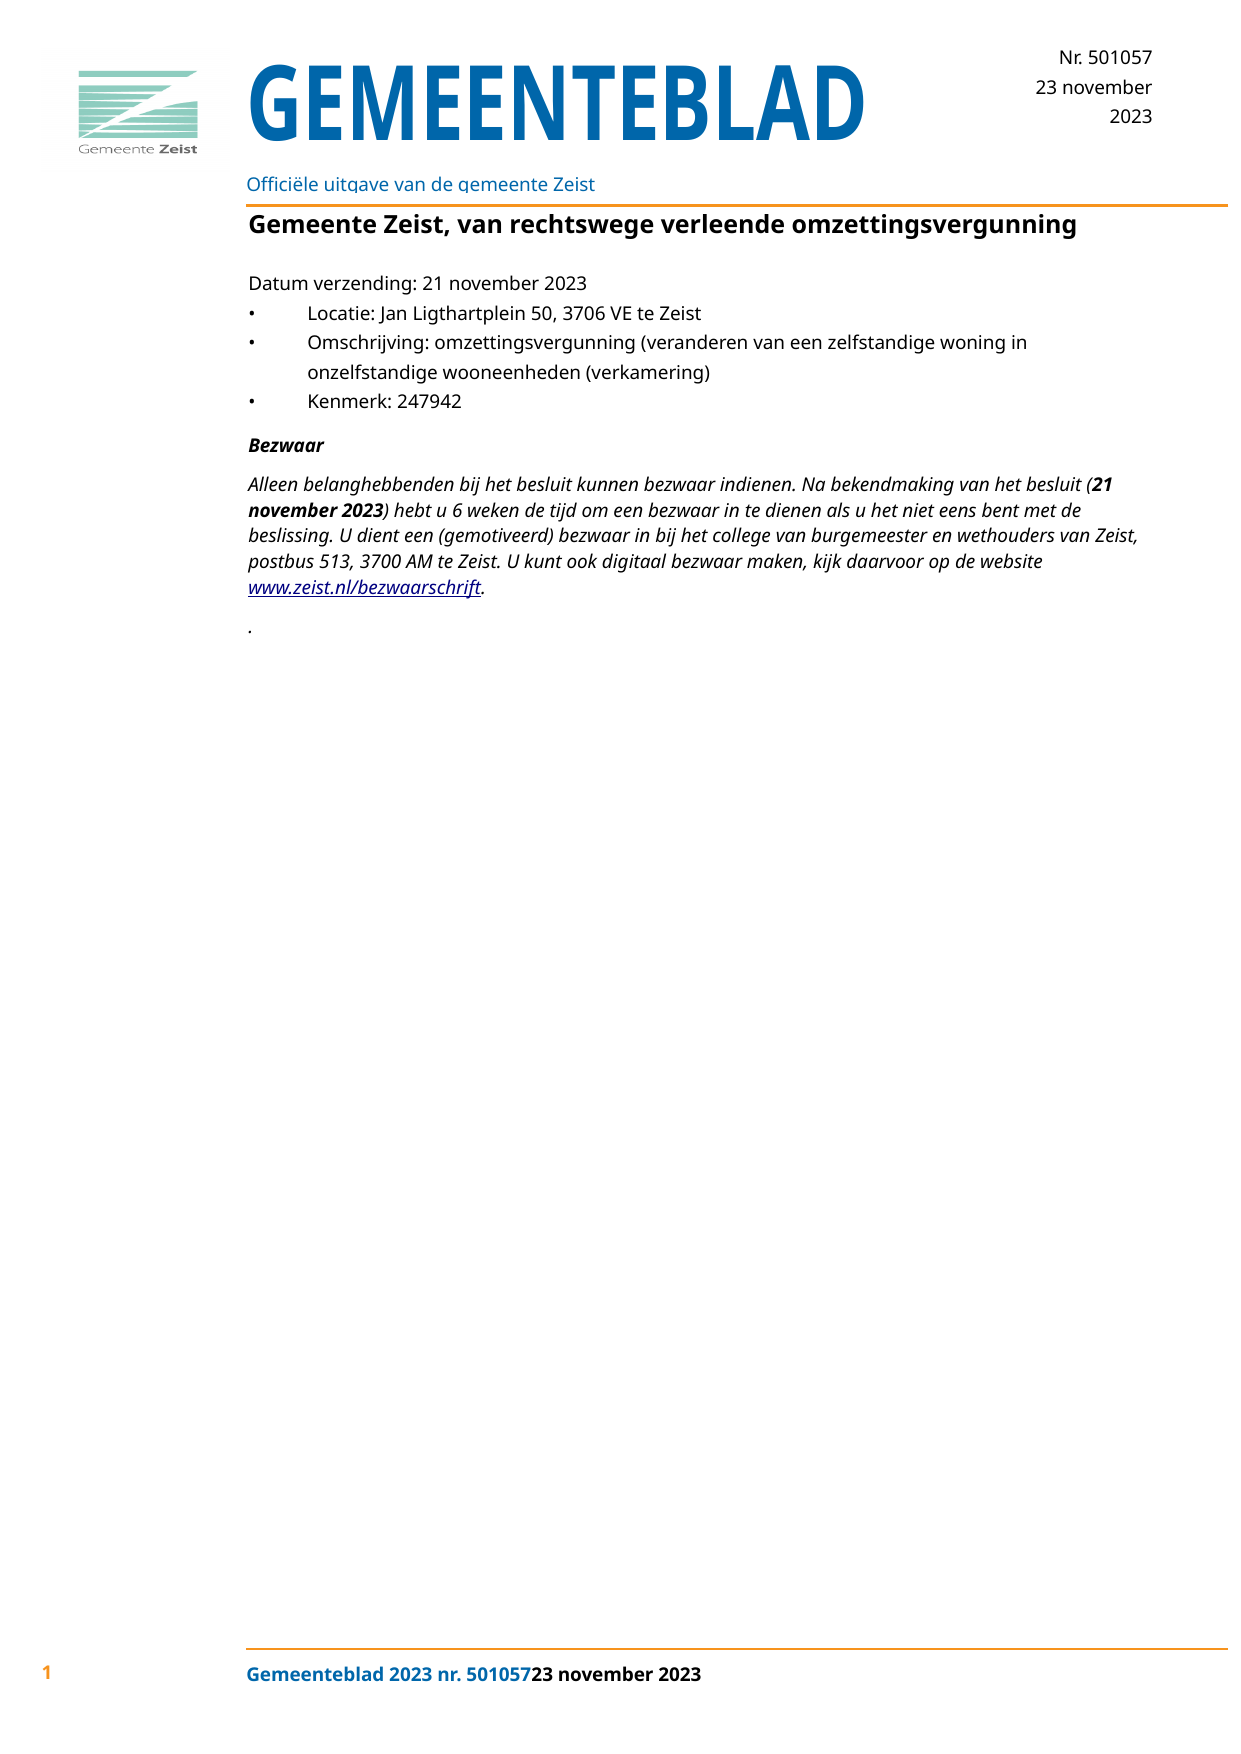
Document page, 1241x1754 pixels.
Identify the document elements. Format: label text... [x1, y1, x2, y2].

list Omschrijving: omzettingsvergunning (veranderen van een zelfstandige woning in onzelfstandige wooneenheden (verkamering) [248, 329, 1152, 385]
text Alleen belanghebbenden bij het besluit kunnen bezwaar indienen. Na bekendmaking van het besluit (21 november 2023) hebt u 6 weken de tijd om een bezwaar in te dienen als u het niet eens bent met de beslissing. U dient een (gemotiveerd) bezwaar in bij het college van burgemeester en wethouders van Zeist, postbus 513, 3700 AM te Zeist. U kunt ook digitaal bezwaar maken, kijk daarvoor op de website www.zeist.nl/bezwaarschrift. [248, 471, 1152, 600]
list Kenmerk: 247942 [248, 389, 1152, 414]
text Bezwaar [248, 432, 1152, 457]
picture [41, 47, 231, 172]
text . [248, 613, 1152, 639]
text Gemeente Zeist, van rechtswege verleende omzettingsvergunning [248, 207, 1152, 241]
list Locatie: Jan Ligthartplein 50, 3706 VE te Zeist [248, 300, 1152, 326]
text Datum verzending: 21 november 2023 [248, 270, 1152, 296]
